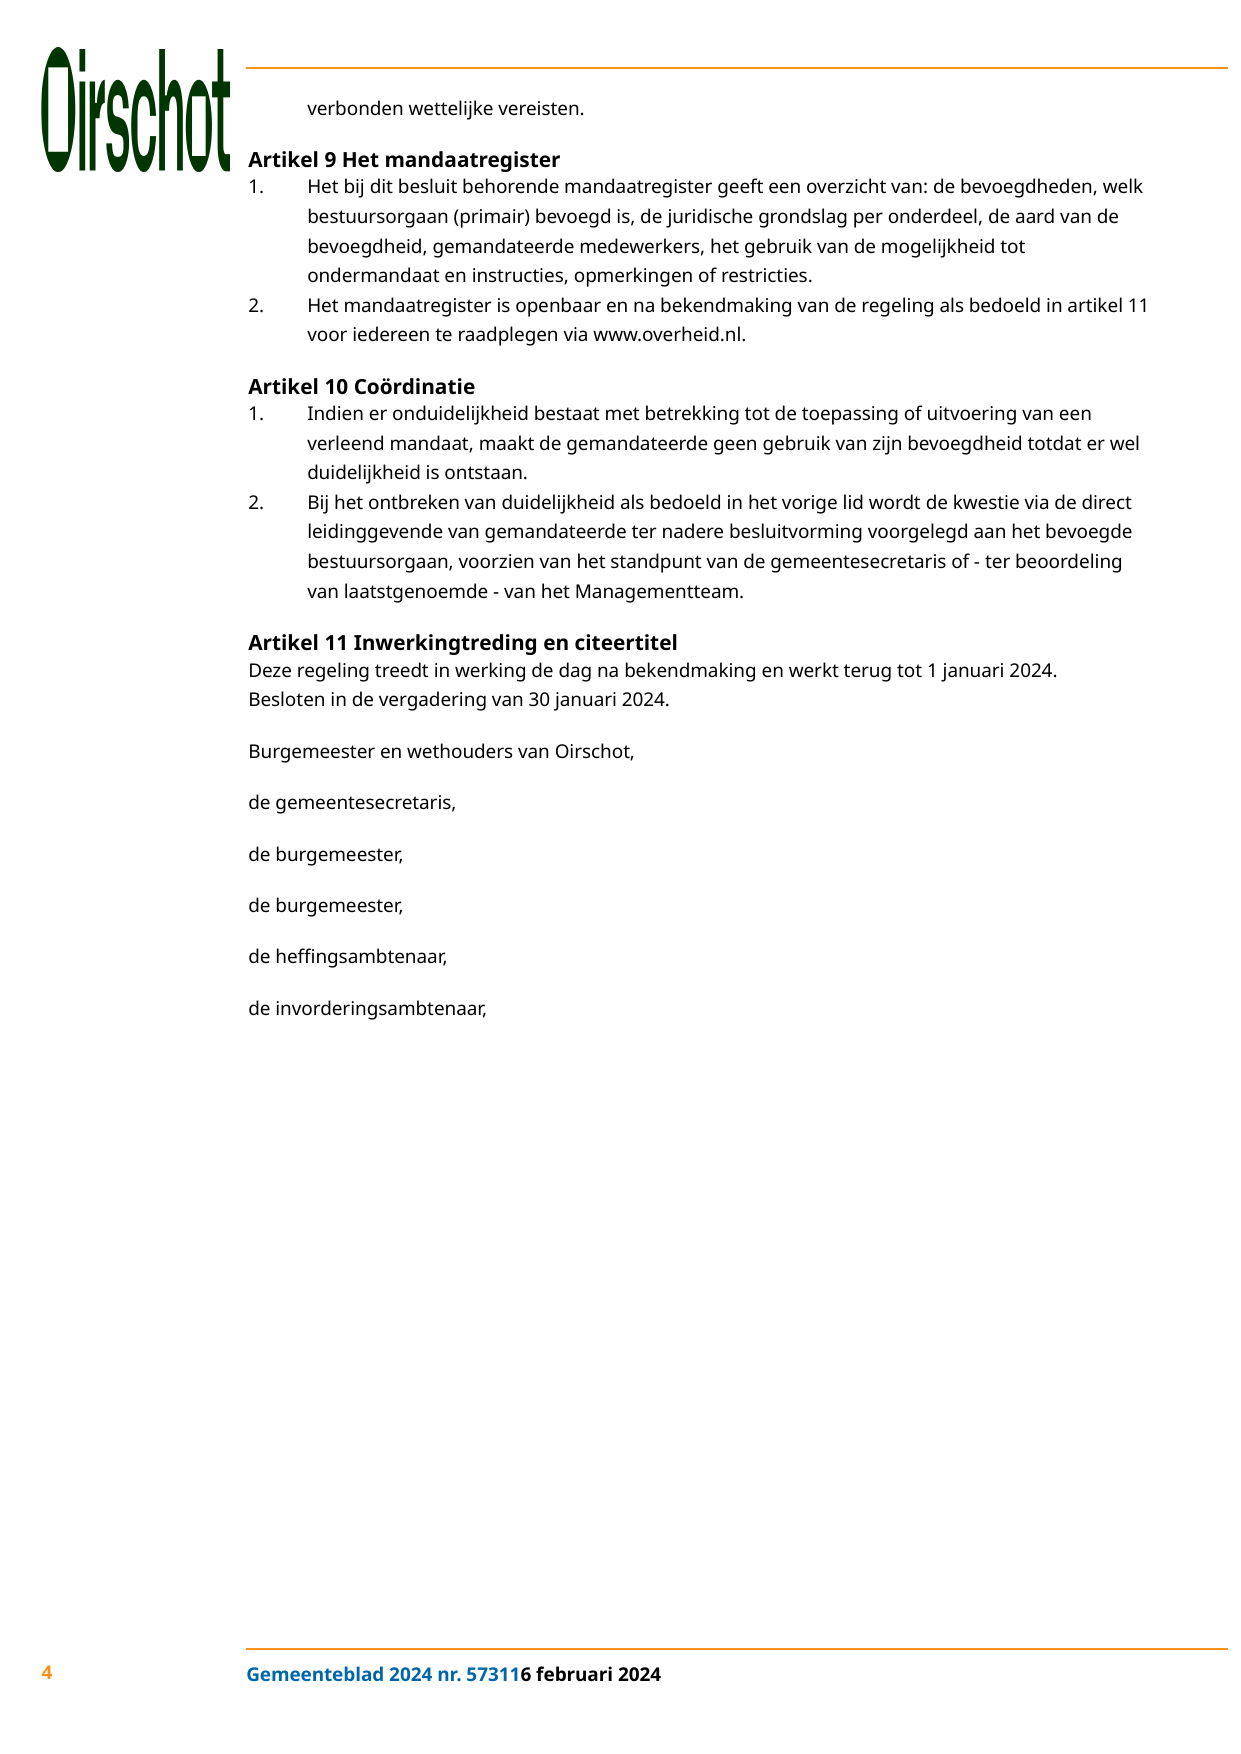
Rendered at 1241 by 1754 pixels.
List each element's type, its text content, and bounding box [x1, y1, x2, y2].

text de burgemeester, [248, 892, 1152, 918]
text Artikel 11 Inwerkingtreding en citeertitel [248, 628, 1152, 657]
text Burgemeester en wethouders van Oirschot, [248, 738, 1152, 763]
text Deze regeling treedt in werking de dag na bekendmaking en werkt terug tot 1 januari 2024. [248, 657, 1152, 682]
list Indien er onduidelijkheid bestaat met betrekking tot de toepassing of uitvoering van een verleend mandaat, maakt de gemandateerde geen gebruik van zijn bevoegdheid totdat er wel duidelijkheid is ontstaan. [248, 400, 1152, 485]
text Besloten in de vergadering van 30 januari 2024. [248, 686, 1152, 712]
text de burgemeester, [248, 841, 1152, 866]
text de invorderingsambtenaar, [248, 995, 1152, 1021]
list Het bij dit besluit behorende mandaatregister geeft een overzicht van: de bevoegdheden, welk bestuursorgaan (primair) bevoegd is, de juridische grondslag per onderdeel, de aard van de bevoegdheid, gemandateerde medewerkers, het gebruik van de mogelijkheid tot ondermandaat en instructies, opmerkingen of restricties. [248, 174, 1152, 288]
list Het mandaatregister is openbaar en na bekendmaking van de regeling als bedoeld in artikel 11 voor iedereen te raadplegen via www.overheid.nl. [248, 292, 1152, 347]
list Bij het ontbreken van duidelijkheid als bedoeld in het vorige lid wordt de kwestie via de direct leidinggevende van gemandateerde ter nadere besluitvorming voorgelegd aan het bevoegde bestuursorgaan, voorzien van het standpunt van de gemeentesecretaris of - ter beoordeling van laatstgenoemde - van het Managementteam. [248, 489, 1152, 604]
text de gemeentesecretaris, [248, 789, 1152, 815]
picture [41, 47, 231, 172]
text Artikel 9 Het mandaatregister [248, 145, 1152, 174]
text Artikel 10 Coördinatie [248, 372, 1152, 400]
text de heffingsambtenaar, [248, 944, 1152, 969]
list verbonden wettelijke vereisten. [248, 95, 1152, 121]
